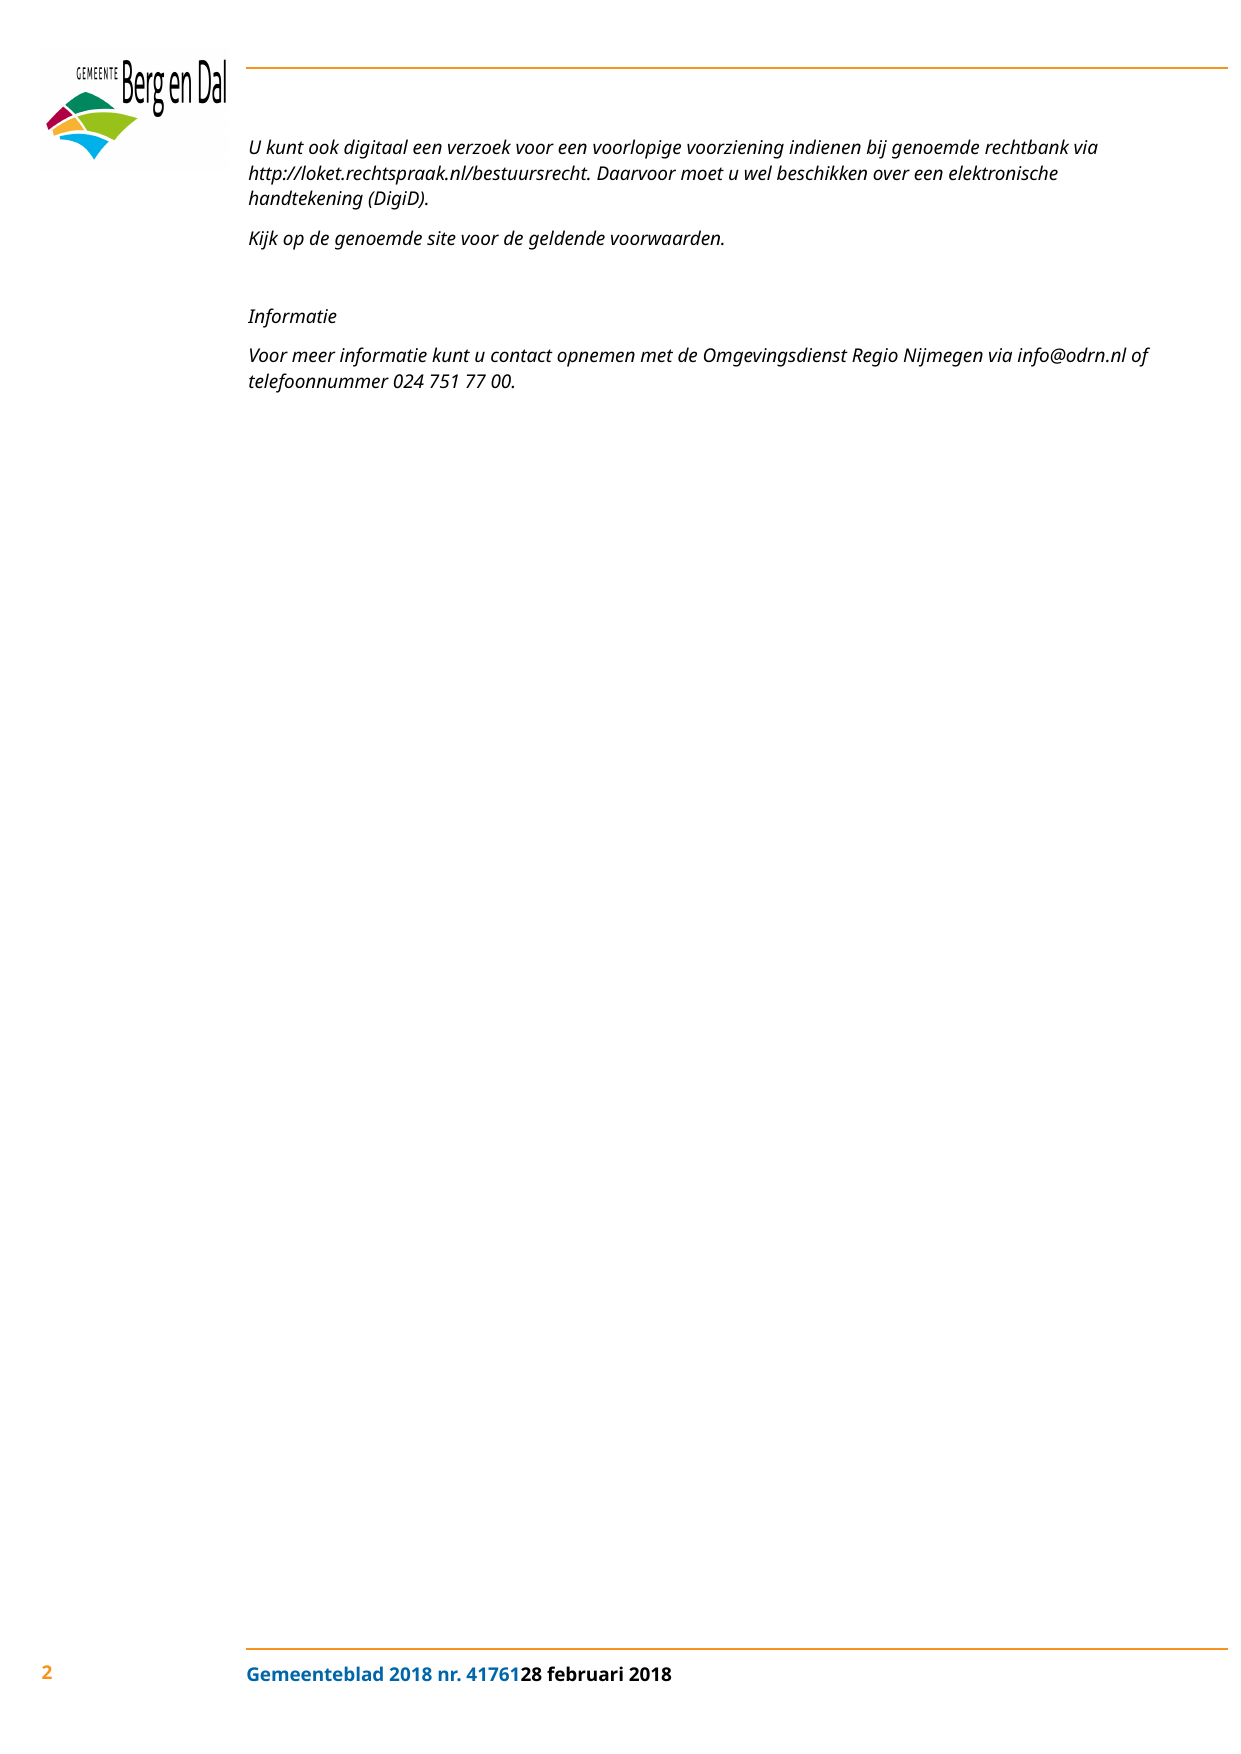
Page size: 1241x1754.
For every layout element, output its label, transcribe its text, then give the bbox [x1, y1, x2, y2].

picture [41, 47, 231, 172]
text Voor meer informatie kunt u contact opnemen met de Omgevingsdienst Regio Nijmegen via info@odrn.nl of telefoonnummer 024 751 77 00. [248, 343, 1152, 394]
text U kunt ook digitaal een verzoek voor een voorlopige voorziening indienen bij genoemde rechtbank via http://loket.rechtspraak.nl/bestuursrecht. Daarvoor moet u wel beschikken over een elektronische handtekening (DigiD). [248, 134, 1152, 211]
text Kijk op de genoemde site voor de geldende voorwaarden. [248, 225, 1152, 251]
text Informatie [248, 303, 1152, 329]
